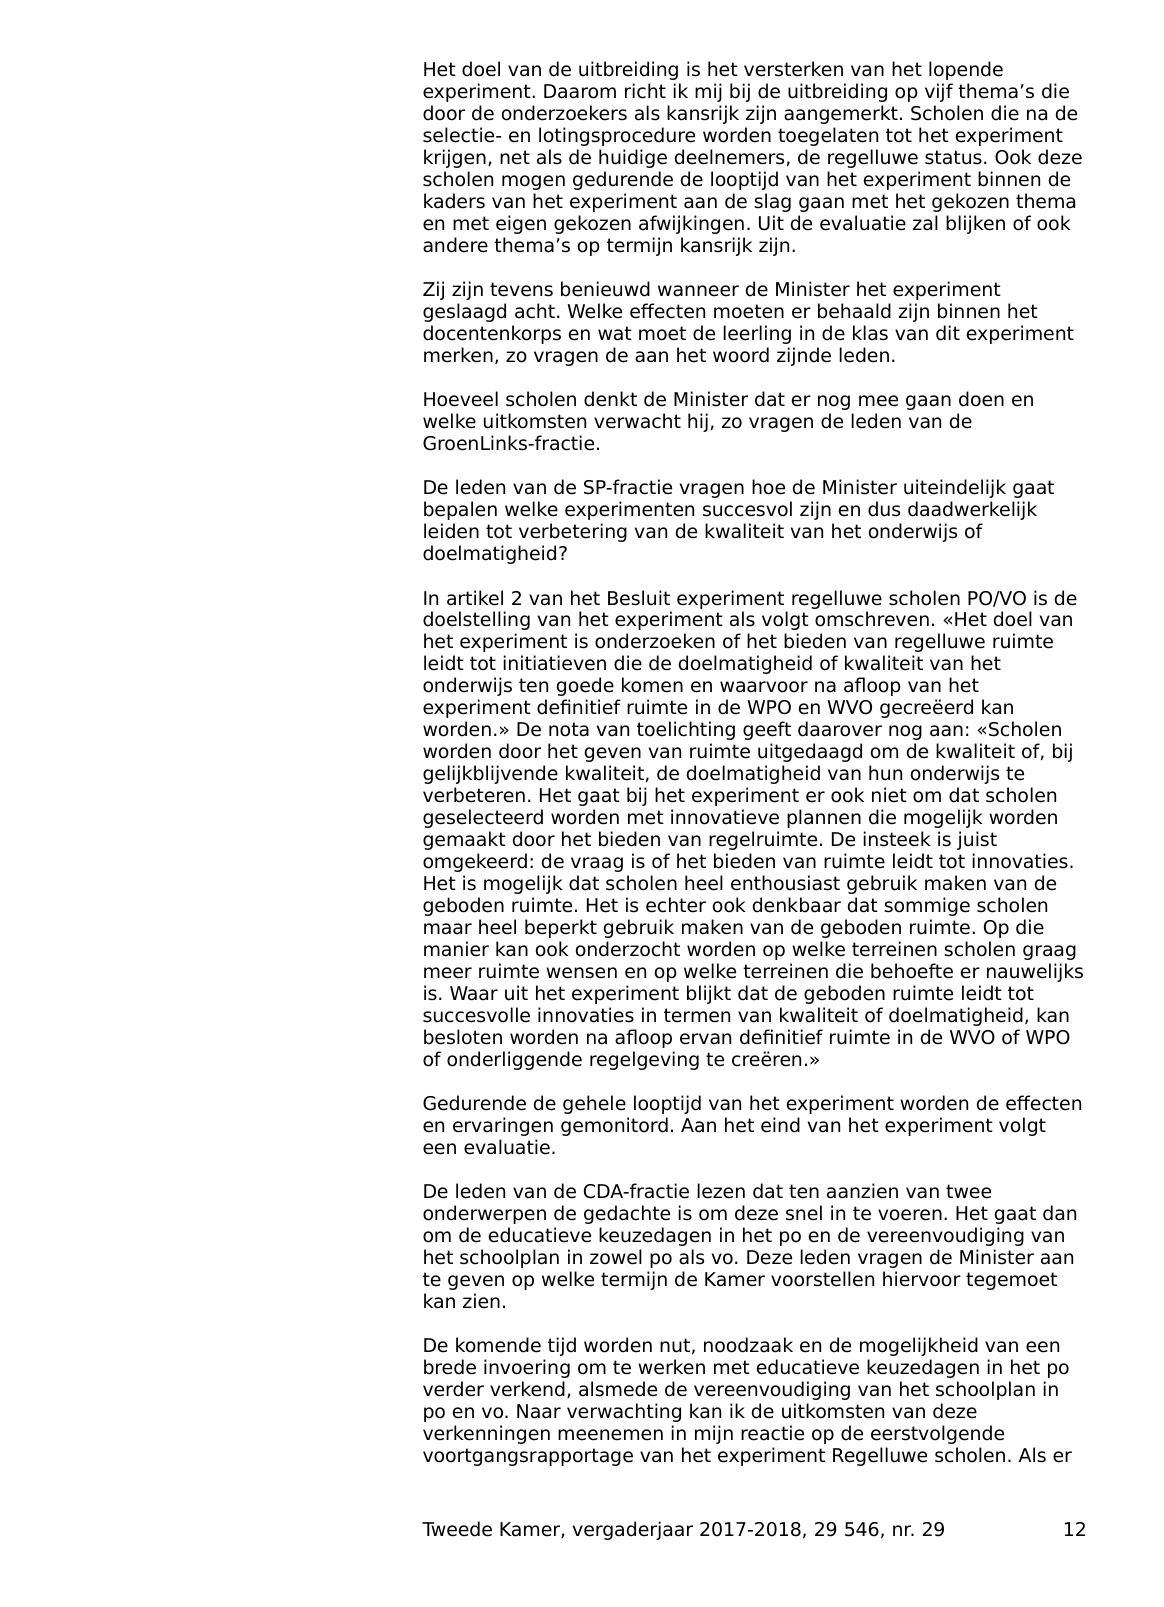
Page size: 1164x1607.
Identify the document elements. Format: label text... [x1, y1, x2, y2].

text Gedurende de gehele looptijd van het experiment worden de effecten en ervaringen gemonitord. Aan het eind van het experiment volgt een evaluatie. [422, 1093, 1087, 1159]
text De leden van de SP-fractie vragen hoe de Minister uiteindelijk gaat bepalen welke experimenten succesvol zijn en dus daadwerkelijk leiden tot verbetering van de kwaliteit van het onderwijs of doelmatigheid? [422, 477, 1087, 565]
text Zij zijn tevens benieuwd wanneer de Minister het experiment geslaagd acht. Welke effecten moeten er behaald zijn binnen het docentenkorps en wat moet de leerling in de klas van dit experiment merken, zo vragen de aan het woord zijnde leden. [422, 279, 1087, 367]
text Het doel van de uitbreiding is het versterken van het lopende experiment. Daarom richt ik mij bij de uitbreiding op vijf thema’s die door de onderzoekers als kansrijk zijn aangemerkt. Scholen die na de selectie- en lotingsprocedure worden toegelaten tot het experiment krijgen, net als de huidige deelnemers, de regelluwe status. Ook deze scholen mogen gedurende de looptijd van het experiment binnen de kaders van het experiment aan de slag gaan met het gekozen thema en met eigen gekozen afwijkingen. Uit de evaluatie zal blijken of ook andere thema’s op termijn kansrijk zijn. [422, 59, 1087, 257]
text In artikel 2 van het Besluit experiment regelluwe scholen PO/VO is de doelstelling van het experiment als volgt omschreven. «Het doel van het experiment is onderzoeken of het bieden van regelluwe ruimte leidt tot initiatieven die de doelmatigheid of kwaliteit van het onderwijs ten goede komen en waarvoor na afloop van het experiment definitief ruimte in de WPO en WVO gecreëerd kan worden.» De nota van toelichting geeft daarover nog aan: «Scholen worden door het geven van ruimte uitgedaagd om de kwaliteit of, bij gelijkblijvende kwaliteit, de doelmatigheid van hun onderwijs te verbeteren. Het gaat bij het experiment er ook niet om dat scholen geselecteerd worden met innovatieve plannen die mogelijk worden gemaakt door het bieden van regelruimte. De insteek is juist omgekeerd: de vraag is of het bieden van ruimte leidt tot innovaties. Het is mogelijk dat scholen heel enthousiast gebruik maken van de geboden ruimte. Het is echter ook denkbaar dat sommige scholen maar heel beperkt gebruik maken van de geboden ruimte. Op die manier kan ook onderzocht worden op welke terreinen scholen graag meer ruimte wensen en op welke terreinen die behoefte er nauwelijks is. Waar uit het experiment blijkt dat de geboden ruimte leidt tot succesvolle innovaties in termen van kwaliteit of doelmatigheid, kan besloten worden na afloop ervan definitief ruimte in de WVO of WPO of onderliggende regelgeving te creëren.» [422, 587, 1087, 1071]
text De komende tijd worden nut, noodzaak en de mogelijkheid van een brede invoering om te werken met educatieve keuzedagen in het po verder verkend, alsmede de vereenvoudiging van het schoolplan in po en vo. Naar verwachting kan ik de uitkomsten van deze verkenningen meenemen in mijn reactie op de eerstvolgende voortgangsrapportage van het experiment Regelluwe scholen. Als er [422, 1335, 1087, 1467]
text Hoeveel scholen denkt de Minister dat er nog mee gaan doen en welke uitkomsten verwacht hij, zo vragen de leden van de GroenLinks-fractie. [422, 389, 1087, 455]
text De leden van de CDA-fractie lezen dat ten aanzien van twee onderwerpen de gedachte is om deze snel in te voeren. Het gaat dan om de educatieve keuzedagen in het po en de vereenvoudiging van het schoolplan in zowel po als vo. Deze leden vragen de Minister aan te geven op welke termijn de Kamer voorstellen hiervoor tegemoet kan zien. [422, 1181, 1087, 1313]
